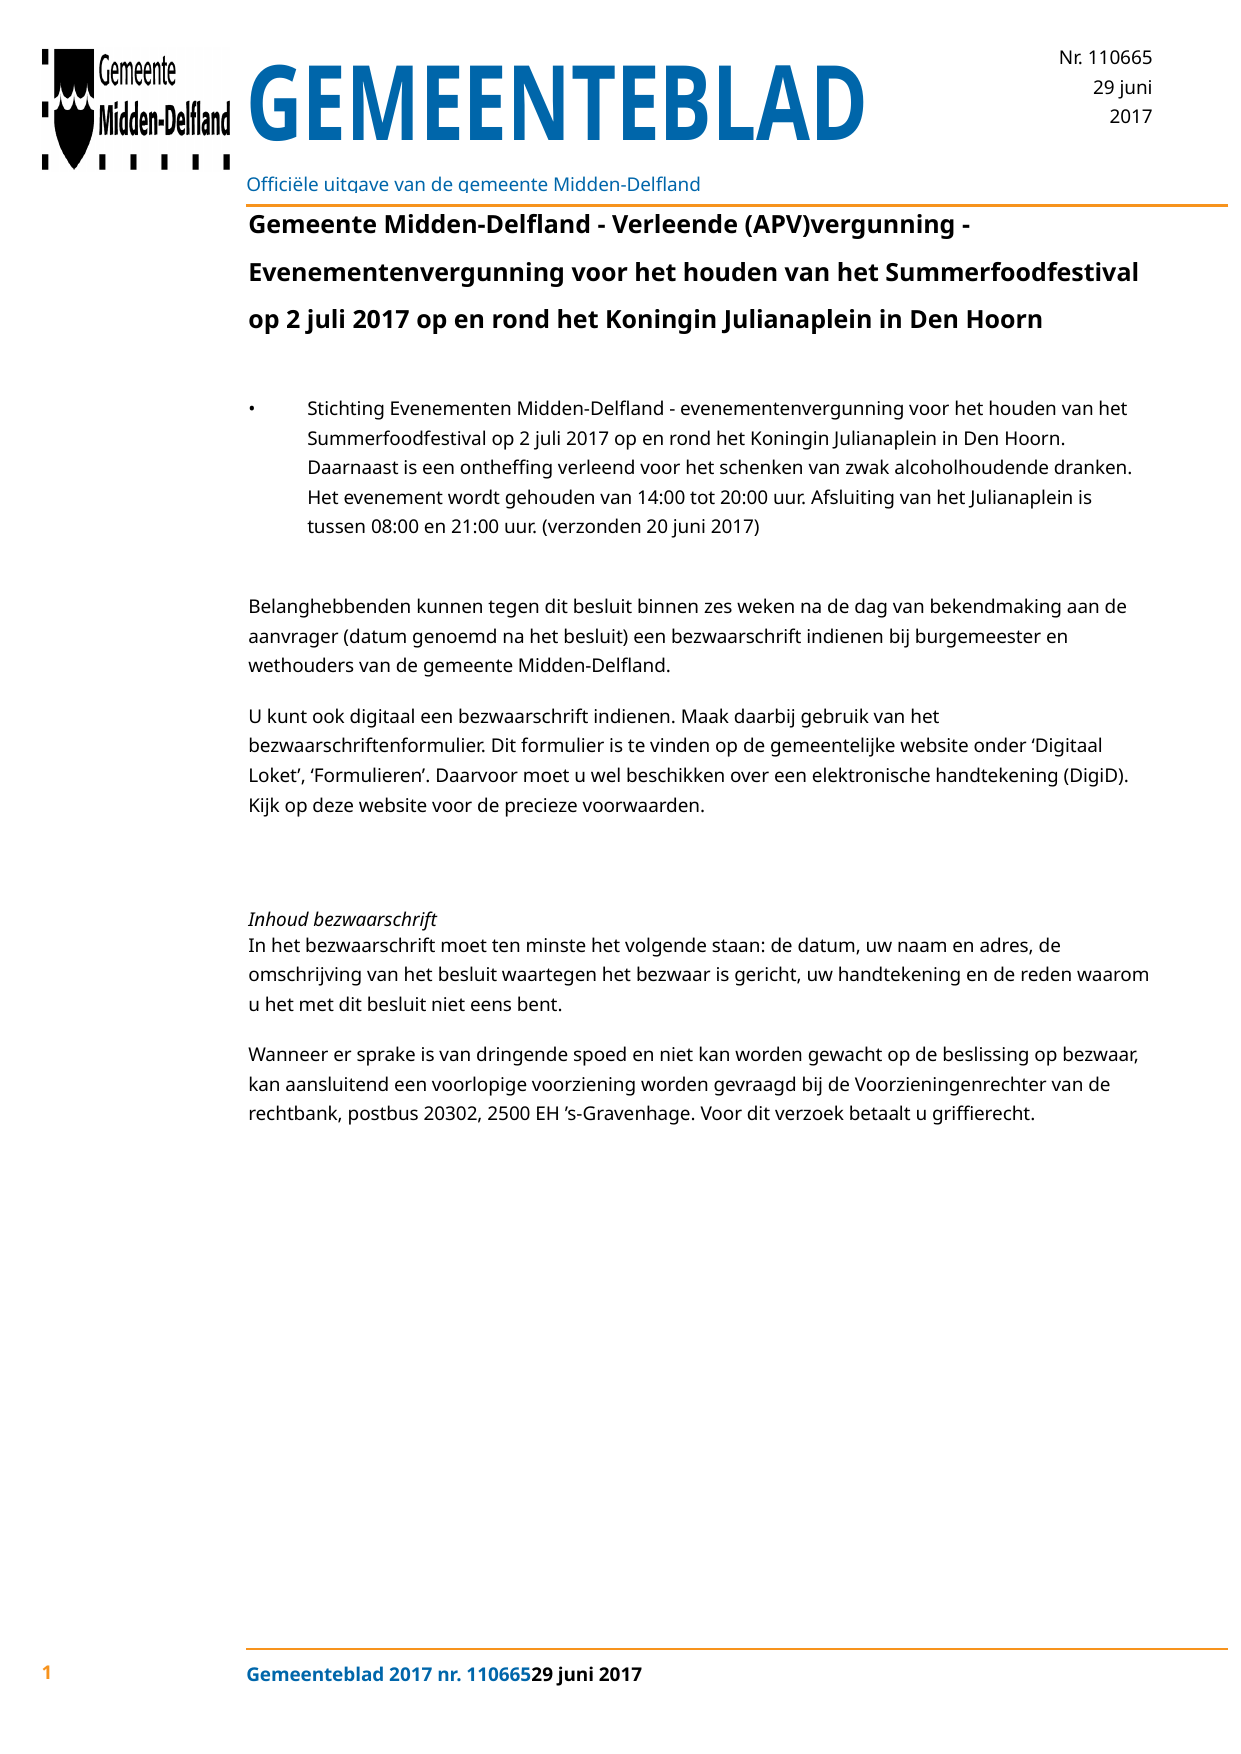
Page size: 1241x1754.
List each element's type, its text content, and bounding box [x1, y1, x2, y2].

picture [41, 47, 231, 172]
text In het bezwaarschrift moet ten minste het volgende staan: de datum, uw naam en adres, de omschrijving van het besluit waartegen het bezwaar is gericht, uw handtekening en de reden waarom u het met dit besluit niet eens bent. [248, 932, 1152, 1017]
list Stichting Evenementen Midden-Delfland - evenementenvergunning voor het houden van het Summerfoodfestival op 2 juli 2017 op en rond het Koningin Julianaplein in Den Hoorn. Daarnaast is een ontheffing verleend voor het schenken van zwak alcoholhoudende dranken. Het evenement wordt gehouden van 14:00 tot 20:00 uur. Afsluiting van het Julianaplein is tussen 08:00 en 21:00 uur. (verzonden 20 juni 2017) [248, 395, 1152, 539]
text Wanneer er sprake is van dringende spoed en niet kan worden gewacht op de beslissing op bezwaar, kan aansluitend een voorlopige voorziening worden gevraagd bij de Voorzieningenrechter van de rechtbank, postbus 20302, 2500 EH ’s-Gravenhage. Voor dit verzoek betaalt u griffierecht. [248, 1041, 1152, 1126]
text Belanghebbenden kunnen tegen dit besluit binnen zes weken na de dag van bekendmaking aan de aanvrager (datum genoemd na het besluit) een bezwaarschrift indienen bij burgemeester en wethouders van de gemeente Midden-Delfland. [248, 593, 1152, 678]
text Inhoud bezwaarschrift [248, 906, 1152, 932]
text U kunt ook digitaal een bezwaarschrift indienen. Maak daarbij gebruik van het bezwaarschriftenformulier. Dit formulier is te vinden op de gemeentelijke website onder ‘Digitaal Loket’, ‘Formulieren’. Daarvoor moet u wel beschikken over een elektronische handtekening (DigiD). Kijk op deze website voor de precieze voorwaarden. [248, 703, 1152, 817]
text Gemeente Midden-Delfland - Verleende (APV)vergunning - Evenementenvergunning voor het houden van het Summerfoodfestival op 2 juli 2017 op en rond het Koningin Julianaplein in Den Hoorn [248, 207, 1152, 336]
